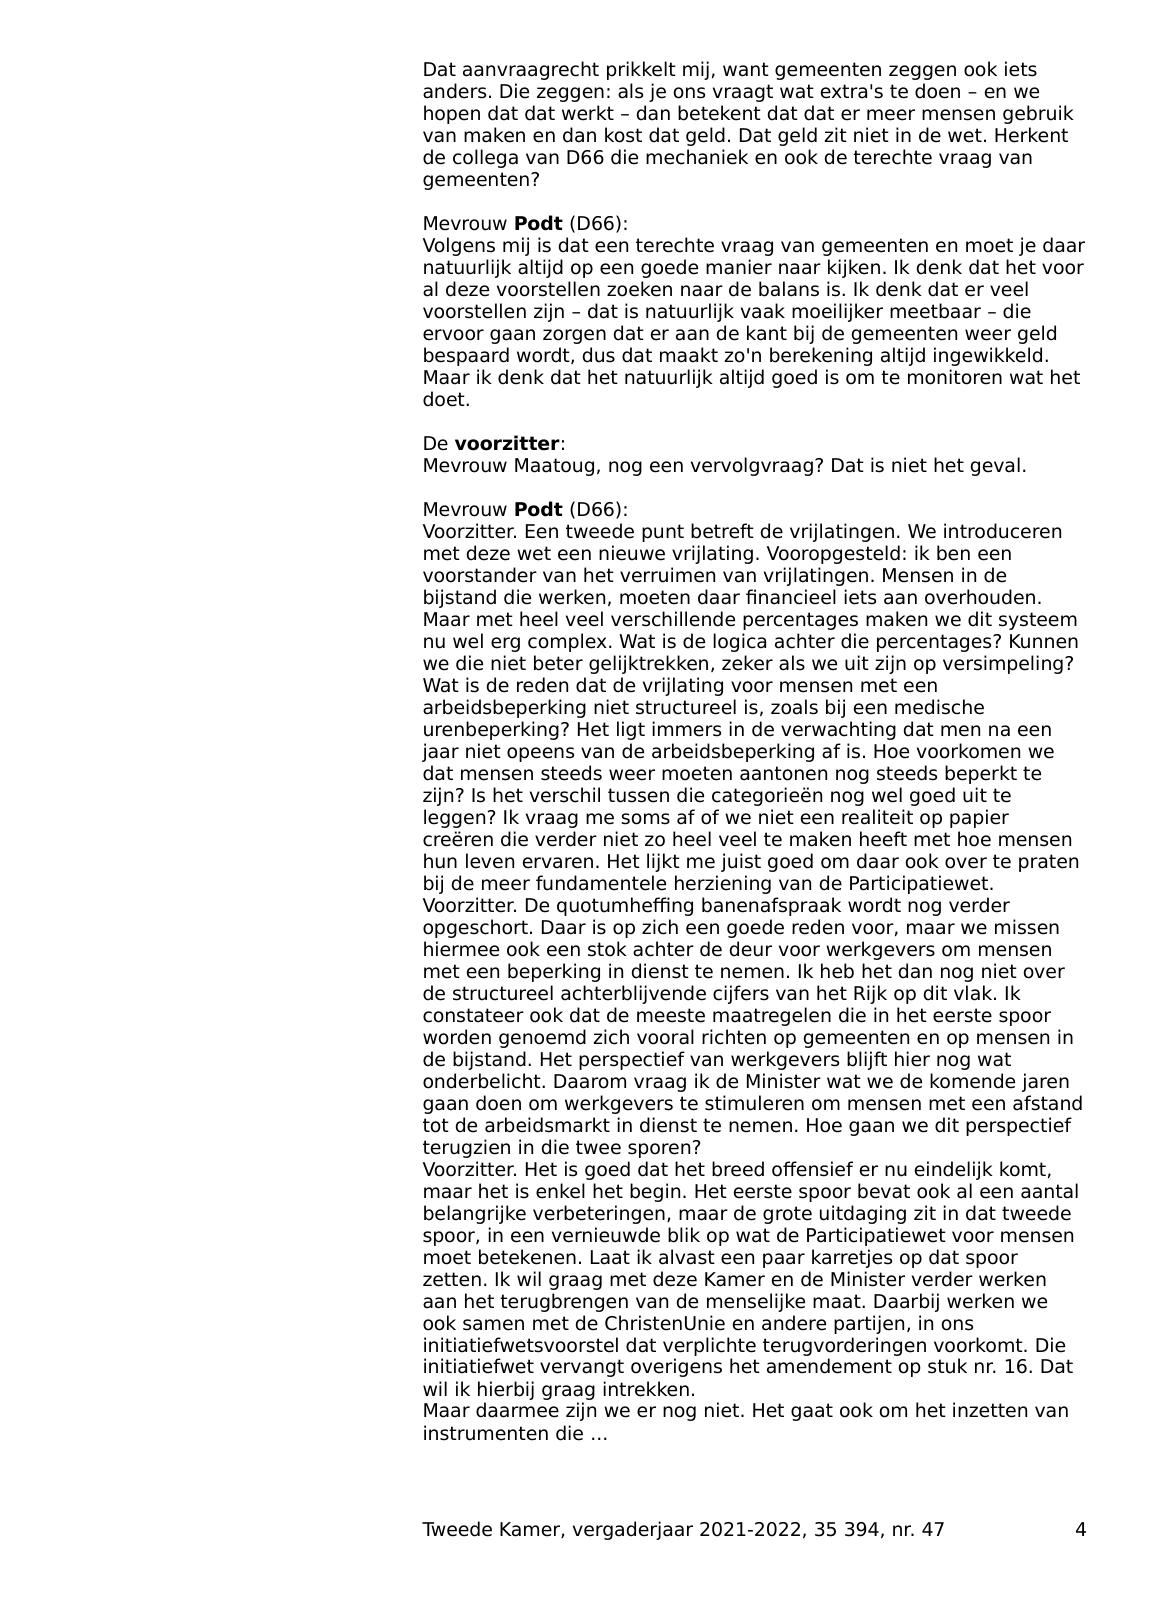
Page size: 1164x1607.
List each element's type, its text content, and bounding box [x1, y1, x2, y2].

text Voorzitter. De quotumheffing banenafspraak wordt nog verder opgeschort. Daar is op zich een goede reden voor, maar we missen hiermee ook een stok achter de deur voor werkgevers om mensen met een beperking in dienst te nemen. Ik heb het dan nog niet over de structureel achterblijvende cijfers van het Rijk op dit vlak. Ik constateer ook dat de meeste maatregelen die in het eerste spoor worden genoemd zich vooral richten op gemeenten en op mensen in de bijstand. Het perspectief van werkgevers blijft hier nog wat onderbelicht. Daarom vraag ik de Minister wat we de komende jaren gaan doen om werkgevers te stimuleren om mensen met een afstand tot de arbeidsmarkt in dienst te nemen. Hoe gaan we dit perspectief terugzien in die twee sporen? [422, 895, 1087, 1159]
text Mevrouw Podt (D66): [422, 213, 1087, 235]
text Voorzitter. Het is goed dat het breed offensief er nu eindelijk komt, maar het is enkel het begin. Het eerste spoor bevat ook al een aantal belangrijke verbeteringen, maar de grote uitdaging zit in dat tweede spoor, in een vernieuwde blik op wat de Participatiewet voor mensen moet betekenen. Laat ik alvast een paar karretjes op dat spoor zetten. Ik wil graag met deze Kamer en de Minister verder werken aan het terugbrengen van de menselijke maat. Daarbij werken we ook samen met de ChristenUnie en andere partijen, in ons initiatiefwetsvoorstel dat verplichte terugvorderingen voorkomt. Die initiatiefwet vervangt overigens het amendement op stuk nr. 16. Dat wil ik hierbij graag intrekken. [422, 1159, 1087, 1400]
text Mevrouw Maatoug, nog een vervolgvraag? Dat is niet het geval. [422, 455, 1087, 477]
text Volgens mij is dat een terechte vraag van gemeenten en moet je daar natuurlijk altijd op een goede manier naar kijken. Ik denk dat het voor al deze voorstellen zoeken naar de balans is. Ik denk dat er veel voorstellen zijn – dat is natuurlijk vaak moeilijker meetbaar – die ervoor gaan zorgen dat er aan de kant bij de gemeenten weer geld bespaard wordt, dus dat maakt zo'n berekening altijd ingewikkeld. Maar ik denk dat het natuurlijk altijd goed is om te monitoren wat het doet. [422, 235, 1087, 411]
text De voorzitter: [422, 433, 1087, 455]
text Voorzitter. Een tweede punt betreft de vrijlatingen. We introduceren met deze wet een nieuwe vrijlating. Vooropgesteld: ik ben een voorstander van het verruimen van vrijlatingen. Mensen in de bijstand die werken, moeten daar financieel iets aan overhouden. Maar met heel veel verschillende percentages maken we dit systeem nu wel erg complex. Wat is de logica achter die percentages? Kunnen we die niet beter gelijktrekken, zeker als we uit zijn op versimpeling? Wat is de reden dat de vrijlating voor mensen met een arbeidsbeperking niet structureel is, zoals bij een medische urenbeperking? Het ligt immers in de verwachting dat men na een jaar niet opeens van de arbeidsbeperking af is. Hoe voorkomen we dat mensen steeds weer moeten aantonen nog steeds beperkt te zijn? Is het verschil tussen die categorieën nog wel goed uit te leggen? Ik vraag me soms af of we niet een realiteit op papier creëren die verder niet zo heel veel te maken heeft met hoe mensen hun leven ervaren. Het lijkt me juist goed om daar ook over te praten bij de meer fundamentele herziening van de Participatiewet. [422, 521, 1087, 895]
text Maar daarmee zijn we er nog niet. Het gaat ook om het inzetten van instrumenten die ... [422, 1400, 1087, 1444]
text Mevrouw Podt (D66): [422, 499, 1087, 521]
text Dat aanvraagrecht prikkelt mij, want gemeenten zeggen ook iets anders. Die zeggen: als je ons vraagt wat extra's te doen – en we hopen dat dat werkt – dan betekent dat dat er meer mensen gebruik van maken en dan kost dat geld. Dat geld zit niet in de wet. Herkent de collega van D66 die mechaniek en ook de terechte vraag van gemeenten? [422, 59, 1087, 191]
